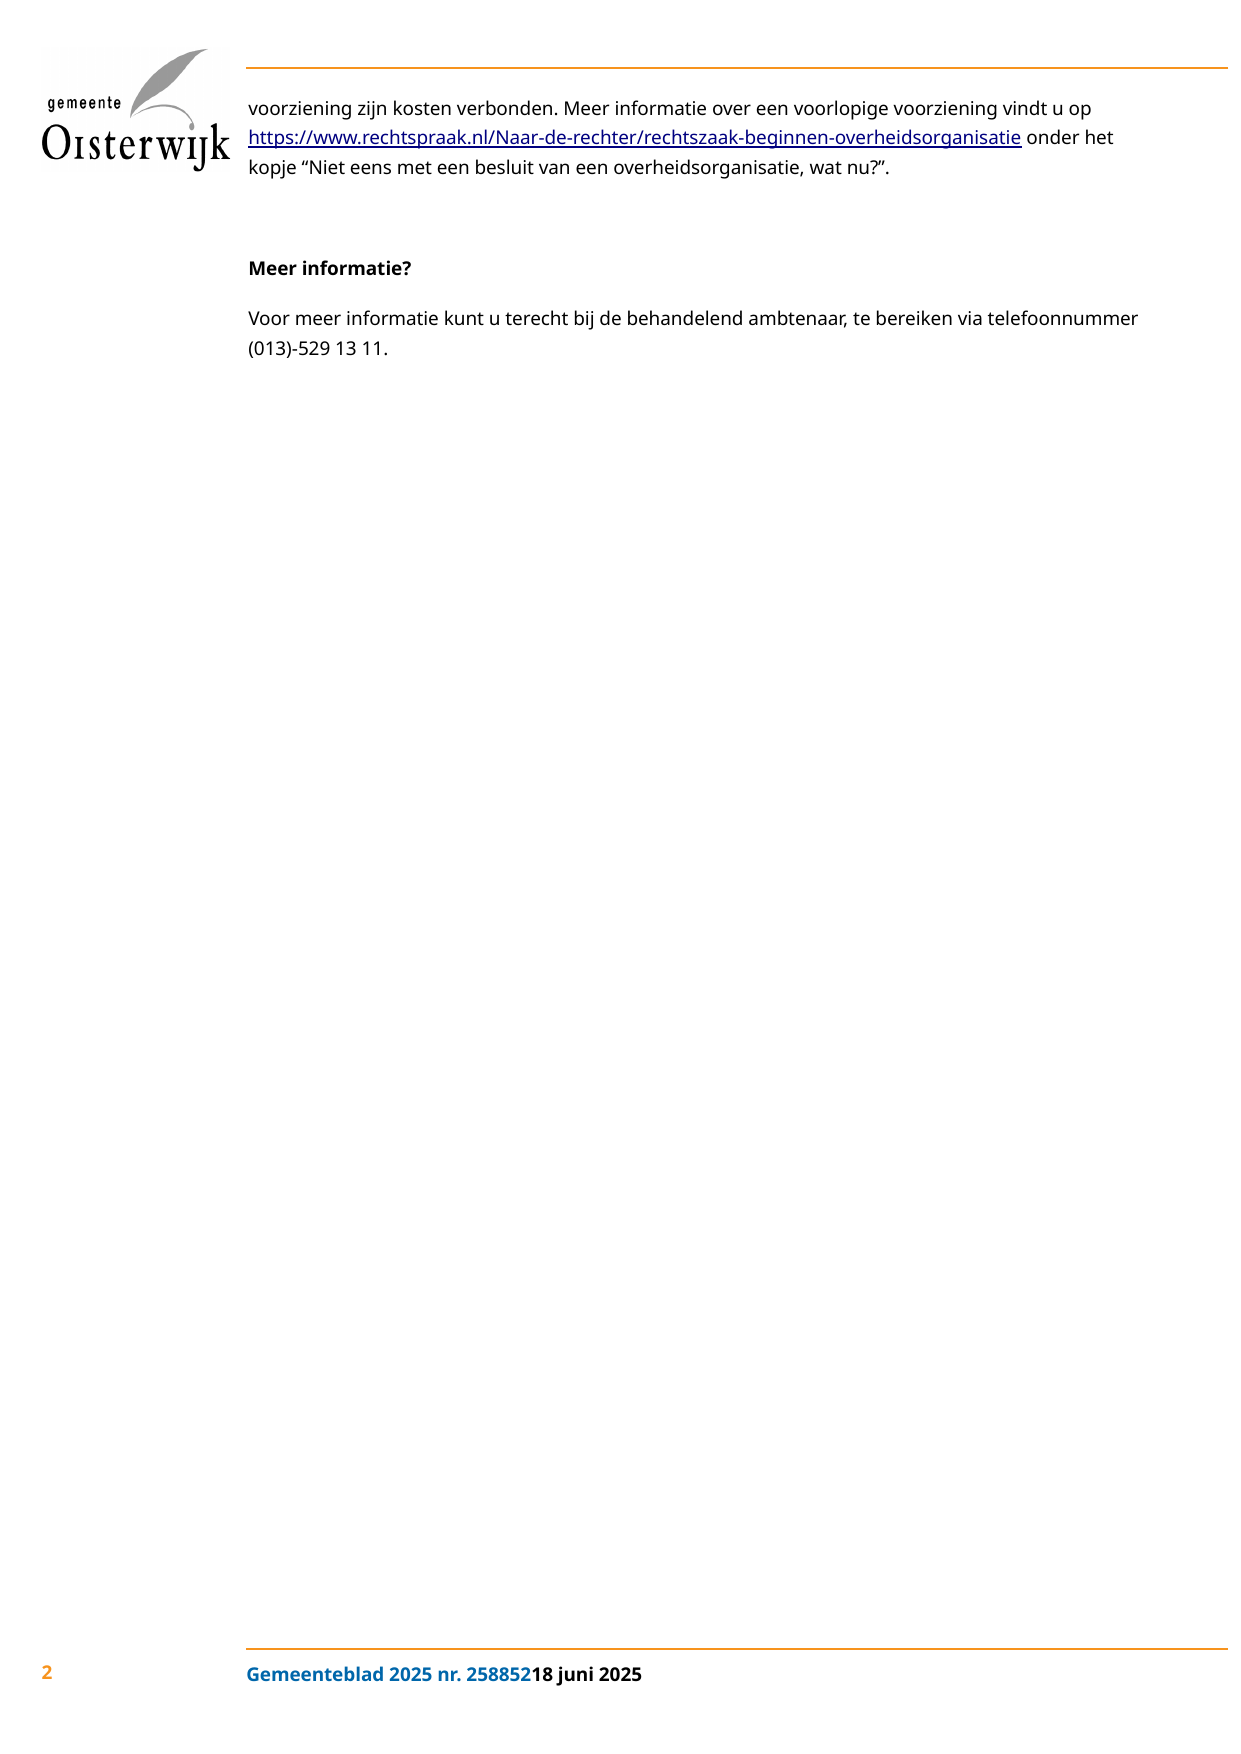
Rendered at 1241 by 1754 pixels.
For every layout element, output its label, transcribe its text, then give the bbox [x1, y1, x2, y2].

text voorziening zijn kosten verbonden. Meer informatie over een voorlopige voorziening vindt u op https://www.rechtspraak.nl/Naar-de-rechter/rechtszaak-beginnen-overheidsorganisatie onder het kopje “Niet eens met een besluit van een overheidsorganisatie, wat nu?”. [248, 95, 1152, 180]
text Voor meer informatie kunt u terecht bij de behandelend ambtenaar, te bereiken via telefoonnummer (013)-529 13 11. [248, 305, 1152, 361]
text Meer informatie? [248, 255, 1152, 281]
picture [41, 47, 231, 172]
